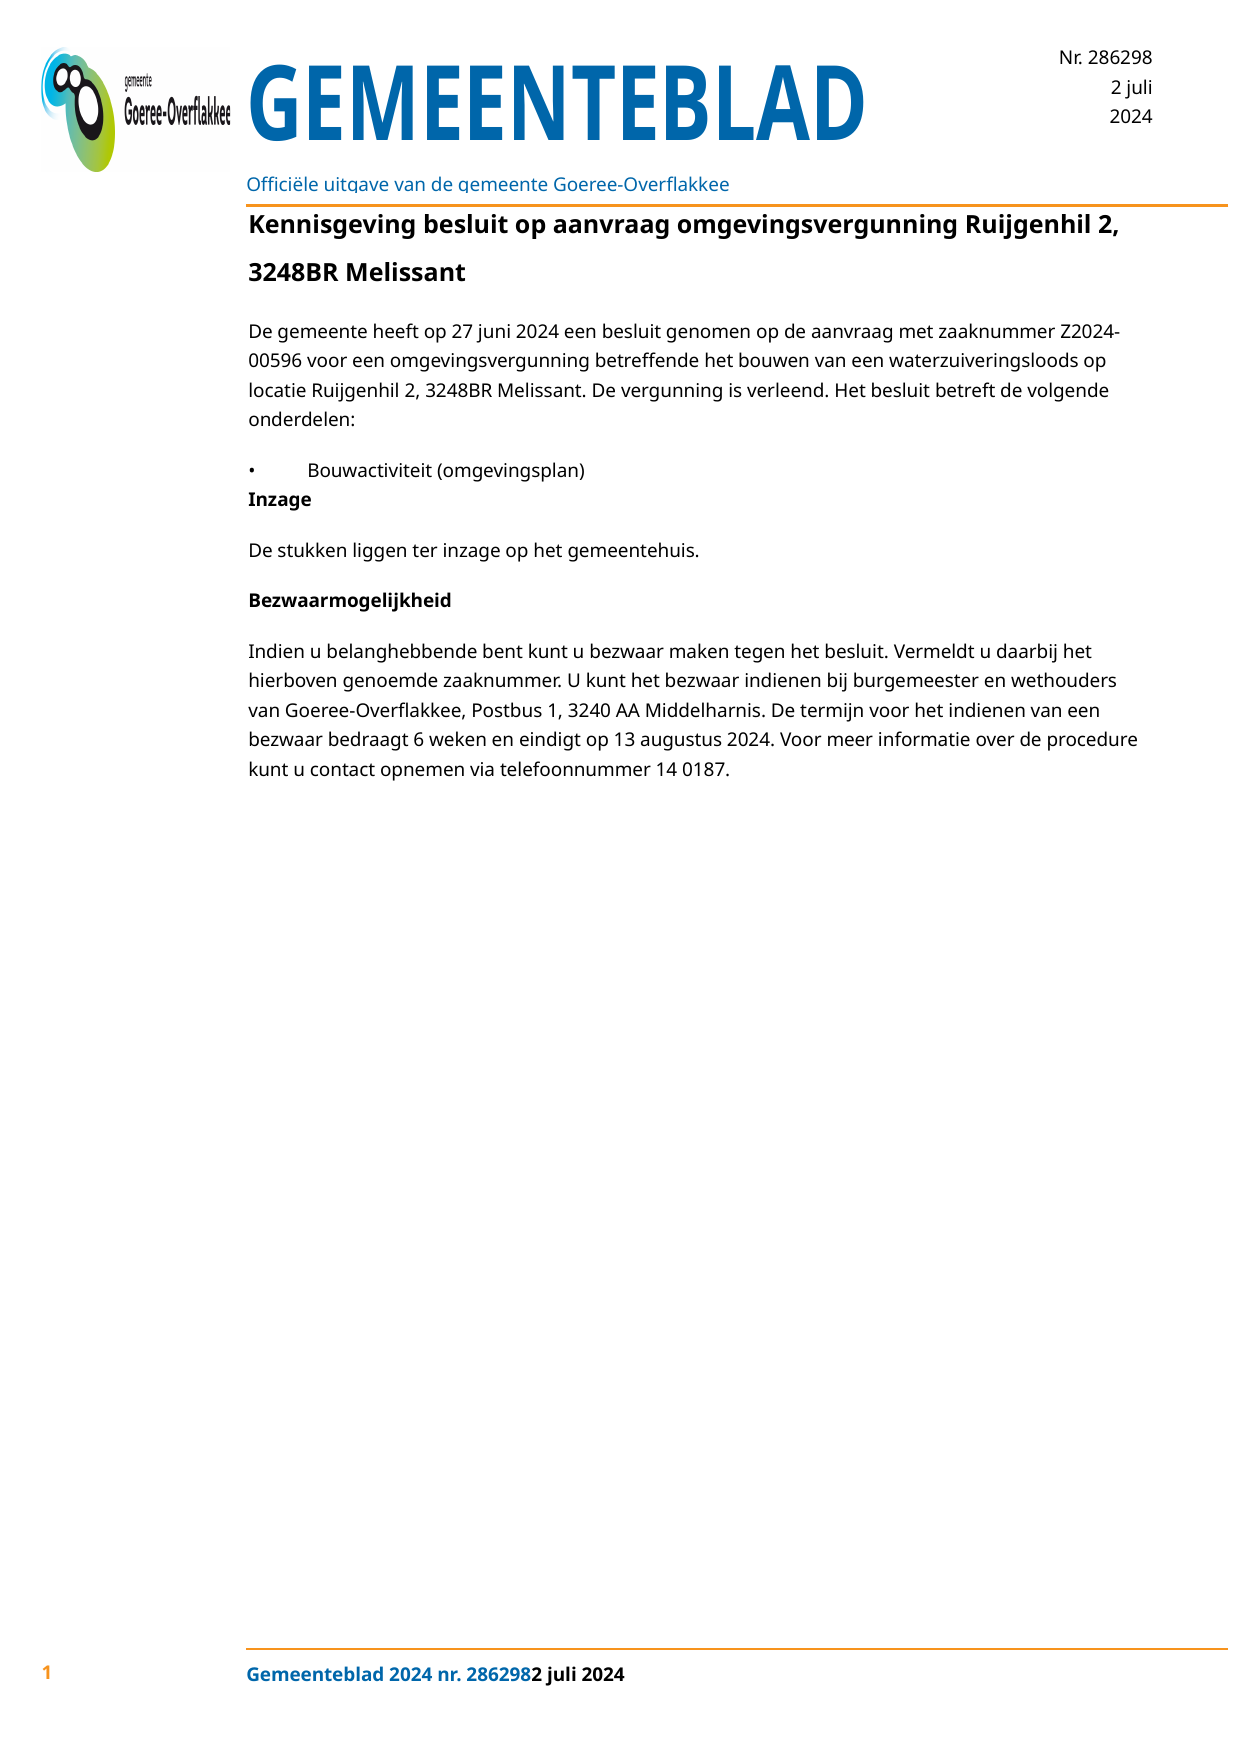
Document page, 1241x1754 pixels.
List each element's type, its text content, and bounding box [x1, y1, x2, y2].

list Bouwactiviteit (omgevingsplan) [248, 457, 1152, 483]
text De gemeente heeft op 27 juni 2024 een besluit genomen op de aanvraag met zaaknummer Z2024-00596 voor een omgevingsvergunning betreffende het bouwen van een waterzuiveringsloods op locatie Ruijgenhil 2, 3248BR Melissant. De vergunning is verleend. Het besluit betreft de volgende onderdelen: [248, 318, 1152, 432]
text Kennisgeving besluit op aanvraag omgevingsvergunning Ruijgenhil 2, 3248BR Melissant [248, 207, 1152, 288]
text Bezwaarmogelijkheid [248, 587, 1152, 613]
text Inzage [248, 487, 1152, 512]
picture [41, 47, 231, 172]
text Indien u belanghebbende bent kunt u bezwaar maken tegen het besluit. Vermeldt u daarbij het hierboven genoemde zaaknummer. U kunt het bezwaar indienen bij burgemeester en wethouders van Goeree-Overflakkee, Postbus 1, 3240 AA Middelharnis. De termijn voor het indienen van een bezwaar bedraagt 6 weken en eindigt op 13 augustus 2024. Voor meer informatie over de procedure kunt u contact opnemen via telefoonnummer 14 0187. [248, 638, 1152, 782]
text De stukken liggen ter inzage op het gemeentehuis. [248, 537, 1152, 563]
